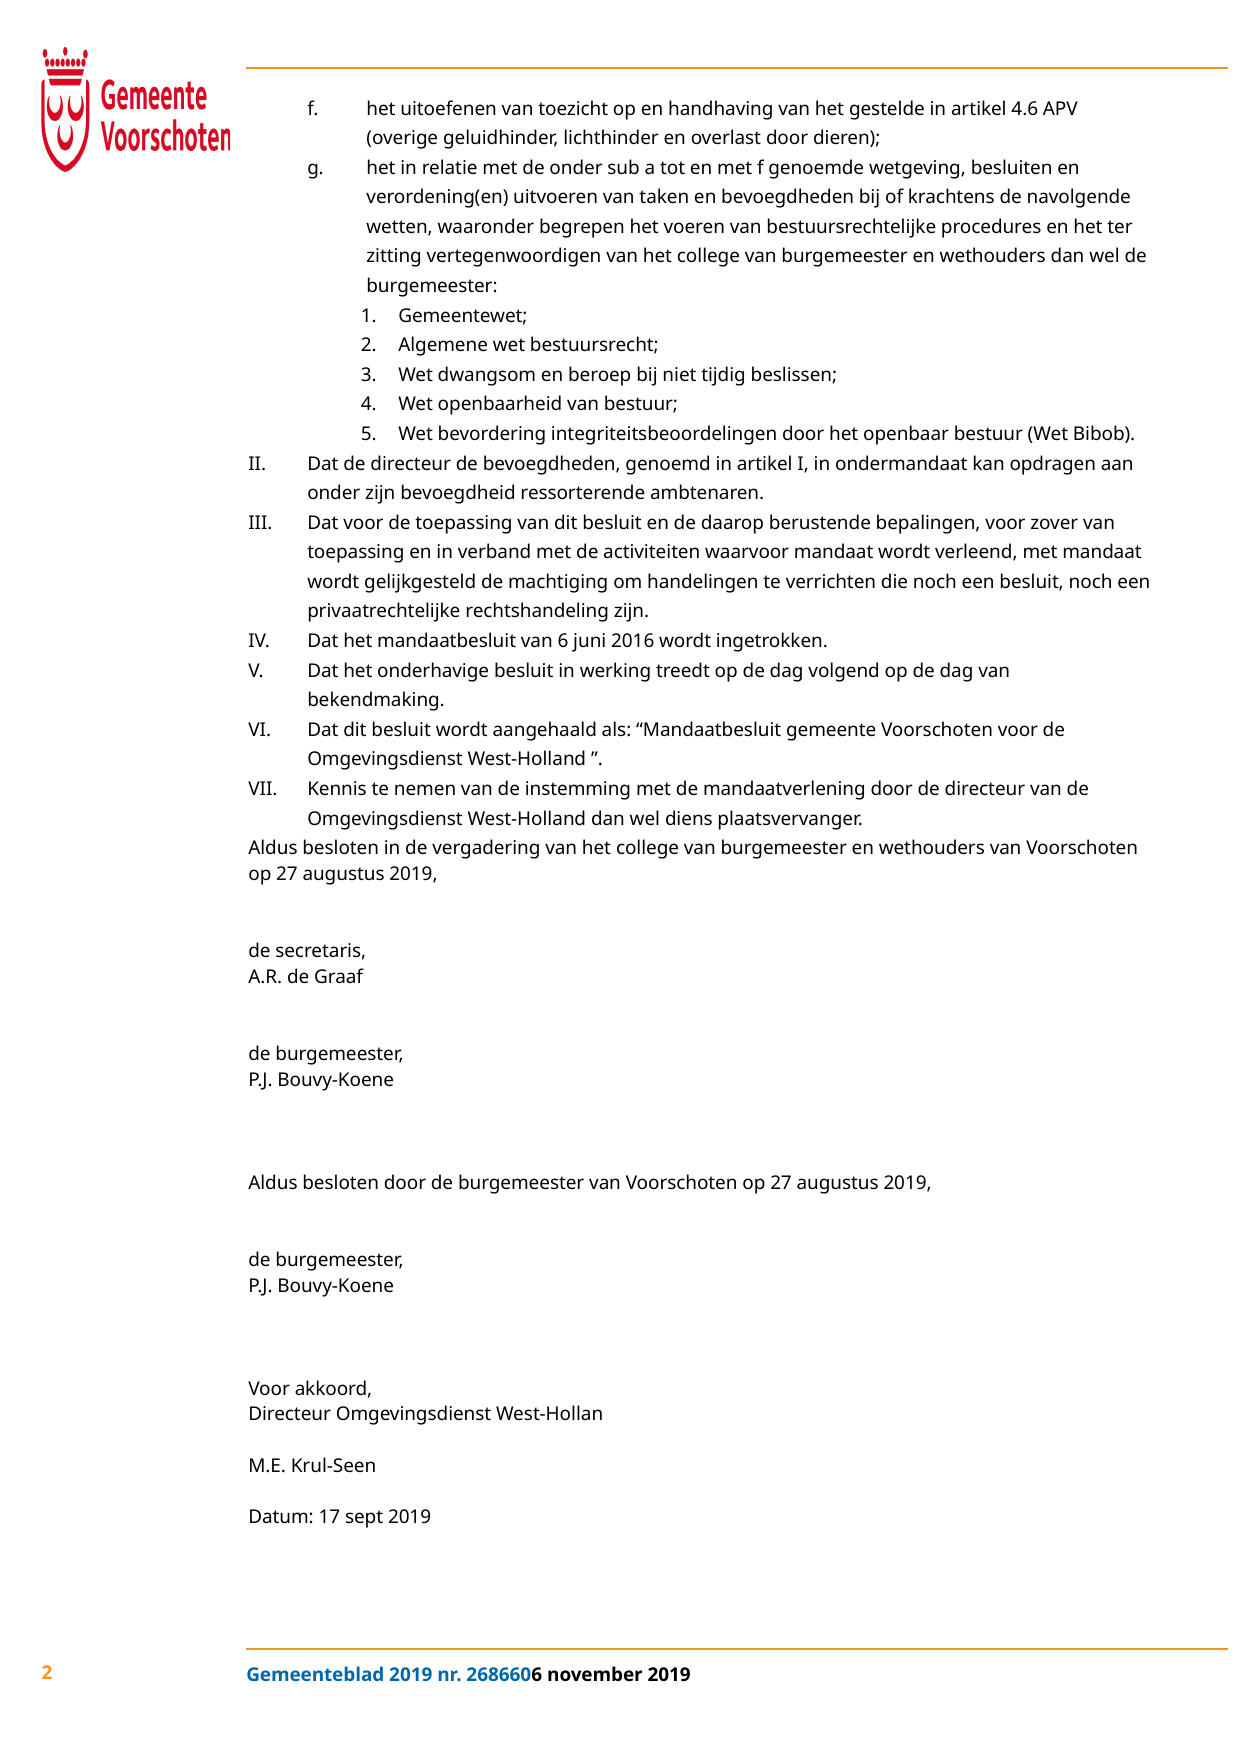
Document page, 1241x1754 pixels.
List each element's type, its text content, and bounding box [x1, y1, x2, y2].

text Datum: 17 sept 2019 [248, 1503, 1152, 1529]
text Voor akkoord, [248, 1375, 1152, 1400]
list Algemene wet bestuursrecht; [361, 331, 1152, 357]
text P.J. Bouvy-Koene [248, 1066, 1152, 1092]
list Wet bevordering integriteitsbeoordelingen door het openbaar bestuur (Wet Bibob). [361, 420, 1152, 446]
list het uitoefenen van toezicht op en handhaving van het gestelde in artikel 4.6 APV (overige geluidhinder, lichthinder en overlast door dieren); [307, 95, 1152, 150]
text de burgemeester, [248, 1040, 1152, 1066]
list Dat het mandaatbesluit van 6 juni 2016 wordt ingetrokken. [248, 627, 1152, 653]
text Directeur Omgevingsdienst West-Hollan [248, 1400, 1152, 1426]
list Gemeentewet; [361, 302, 1152, 328]
text Aldus besloten door de burgemeester van Voorschoten op 27 augustus 2019, [248, 1169, 1152, 1194]
list Dat dit besluit wordt aangehaald als: “Mandaatbesluit gemeente Voorschoten voor de Omgevingsdienst West-Holland ”. [248, 716, 1152, 771]
list Wet openbaarheid van bestuur; [361, 391, 1152, 416]
list Dat voor de toepassing van dit besluit en de daarop berustende bepalingen, voor zover van toepassing en in verband met de activiteiten waarvoor mandaat wordt verleend, met mandaat wordt gelijkgesteld de machtiging om handelingen te verrichten die noch een besluit, noch een privaatrechtelijke rechtshandeling zijn. [248, 509, 1152, 623]
text P.J. Bouvy-Koene [248, 1272, 1152, 1297]
picture [41, 47, 231, 172]
text M.E. Krul-Seen [248, 1452, 1152, 1478]
list Dat de directeur de bevoegdheden, genoemd in artikel I, in ondermandaat kan opdragen aan onder zijn bevoegdheid ressorterende ambtenaren. [248, 450, 1152, 505]
list Kennis te nemen van de instemming met de mandaatverlening door de directeur van de Omgevingsdienst West-Holland dan wel diens plaatsvervanger. [248, 775, 1152, 831]
text de secretaris, [248, 937, 1152, 963]
text Aldus besloten in de vergadering van het college van burgemeester en wethouders van Voorschoten op 27 augustus 2019, [248, 834, 1152, 886]
text A.R. de Graaf [248, 963, 1152, 989]
list Dat het onderhavige besluit in werking treedt op de dag volgend op de dag van bekendmaking. [248, 657, 1152, 712]
list Wet dwangsom en beroep bij niet tijdig beslissen; [361, 361, 1152, 387]
list het in relatie met de onder sub a tot en met f genoemde wetgeving, besluiten en verordening(en) uitvoeren van taken en bevoegdheden bij of krachtens de navolgende wetten, waaronder begrepen het voeren van bestuursrechtelijke procedures en het ter zitting vertegenwoordigen van het college van burgemeester en wethouders dan wel de burgemeester: [307, 154, 1152, 298]
text de burgemeester, [248, 1246, 1152, 1272]
